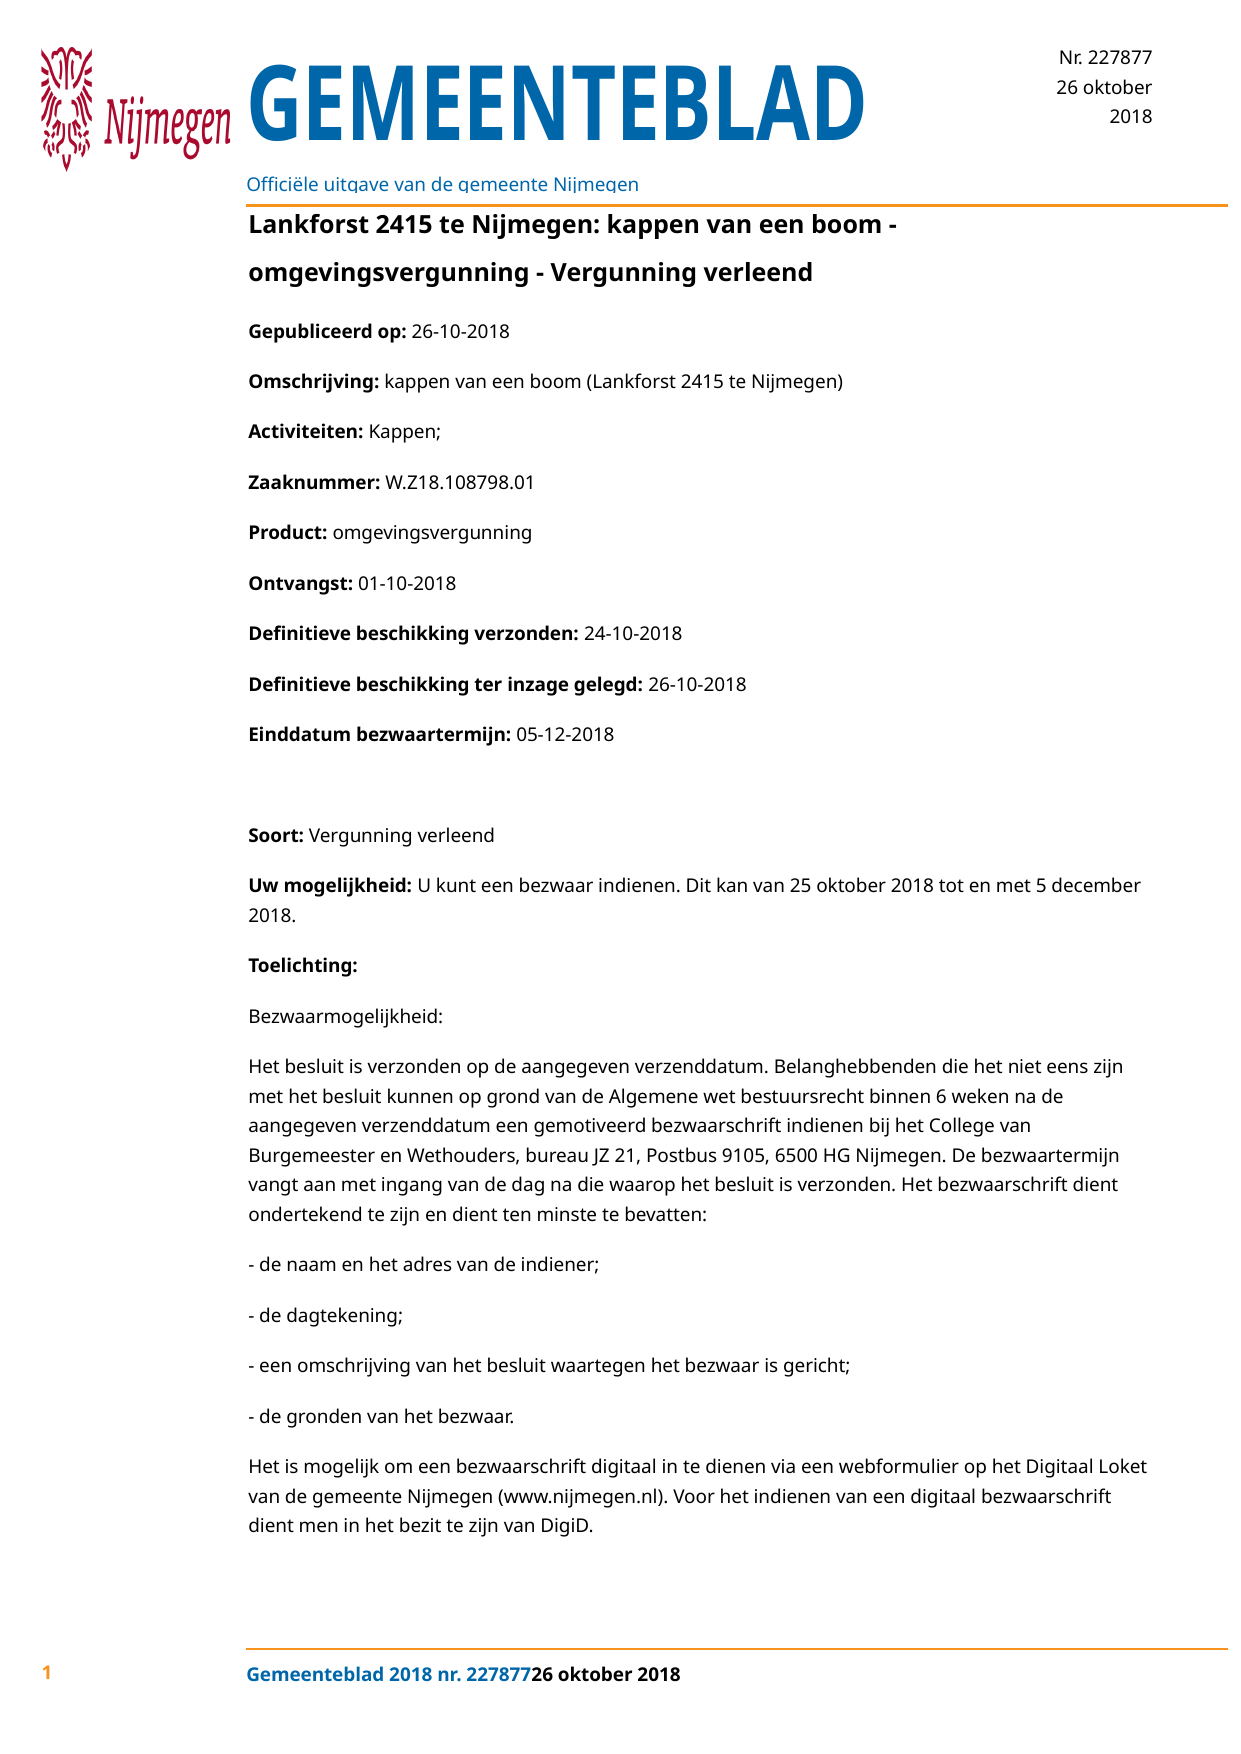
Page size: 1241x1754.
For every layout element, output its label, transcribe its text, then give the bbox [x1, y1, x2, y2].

text Product: omgevingsvergunning [248, 519, 1152, 545]
text Activiteiten: Kappen; [248, 419, 1152, 444]
text Ontvangst: 01-10-2018 [248, 570, 1152, 596]
text Toelichting: [248, 952, 1152, 978]
text Omschrijving: kappen van een boom (Lankforst 2415 te Nijmegen) [248, 368, 1152, 394]
text Zaaknummer: W.Z18.108798.01 [248, 469, 1152, 495]
text - een omschrijving van het besluit waartegen het bezwaar is gericht; [248, 1352, 1152, 1378]
text Het is mogelijk om een bezwaarschrift digitaal in te dienen via een webformulier op het Digitaal Loket van de gemeente Nijmegen (www.nijmegen.nl). Voor het indienen van een digitaal bezwaarschrift dient men in het bezit te zijn van DigiD. [248, 1453, 1152, 1538]
text Einddatum bezwaartermijn: 05-12-2018 [248, 721, 1152, 747]
text Uw mogelijkheid: U kunt een bezwaar indienen. Dit kan van 25 oktober 2018 tot en met 5 december 2018. [248, 872, 1152, 928]
text - de gronden van het bezwaar. [248, 1403, 1152, 1429]
text Definitieve beschikking verzonden: 24-10-2018 [248, 620, 1152, 646]
text - de dagtekening; [248, 1302, 1152, 1328]
text Definitieve beschikking ter inzage gelegd: 26-10-2018 [248, 671, 1152, 697]
text Soort: Vergunning verleend [248, 822, 1152, 848]
text Bezwaarmogelijkheid: [248, 1003, 1152, 1029]
text - de naam en het adres van de indiener; [248, 1252, 1152, 1277]
picture [41, 47, 231, 172]
text Lankforst 2415 te Nijmegen: kappen van een boom - omgevingsvergunning - Vergunning verleend [248, 207, 1152, 288]
text Het besluit is verzonden op de aangegeven verzenddatum. Belanghebbenden die het niet eens zijn met het besluit kunnen op grond van de Algemene wet bestuursrecht binnen 6 weken na de aangegeven verzenddatum een gemotiveerd bezwaarschrift indienen bij het College van Burgemeester en Wethouders, bureau JZ 21, Postbus 9105, 6500 HG Nijmegen. De bezwaartermijn vangt aan met ingang van de dag na die waarop het besluit is verzonden. Het bezwaarschrift dient ondertekend te zijn en dient ten minste te bevatten: [248, 1053, 1152, 1227]
text Gepubliceerd op: 26-10-2018 [248, 318, 1152, 344]
